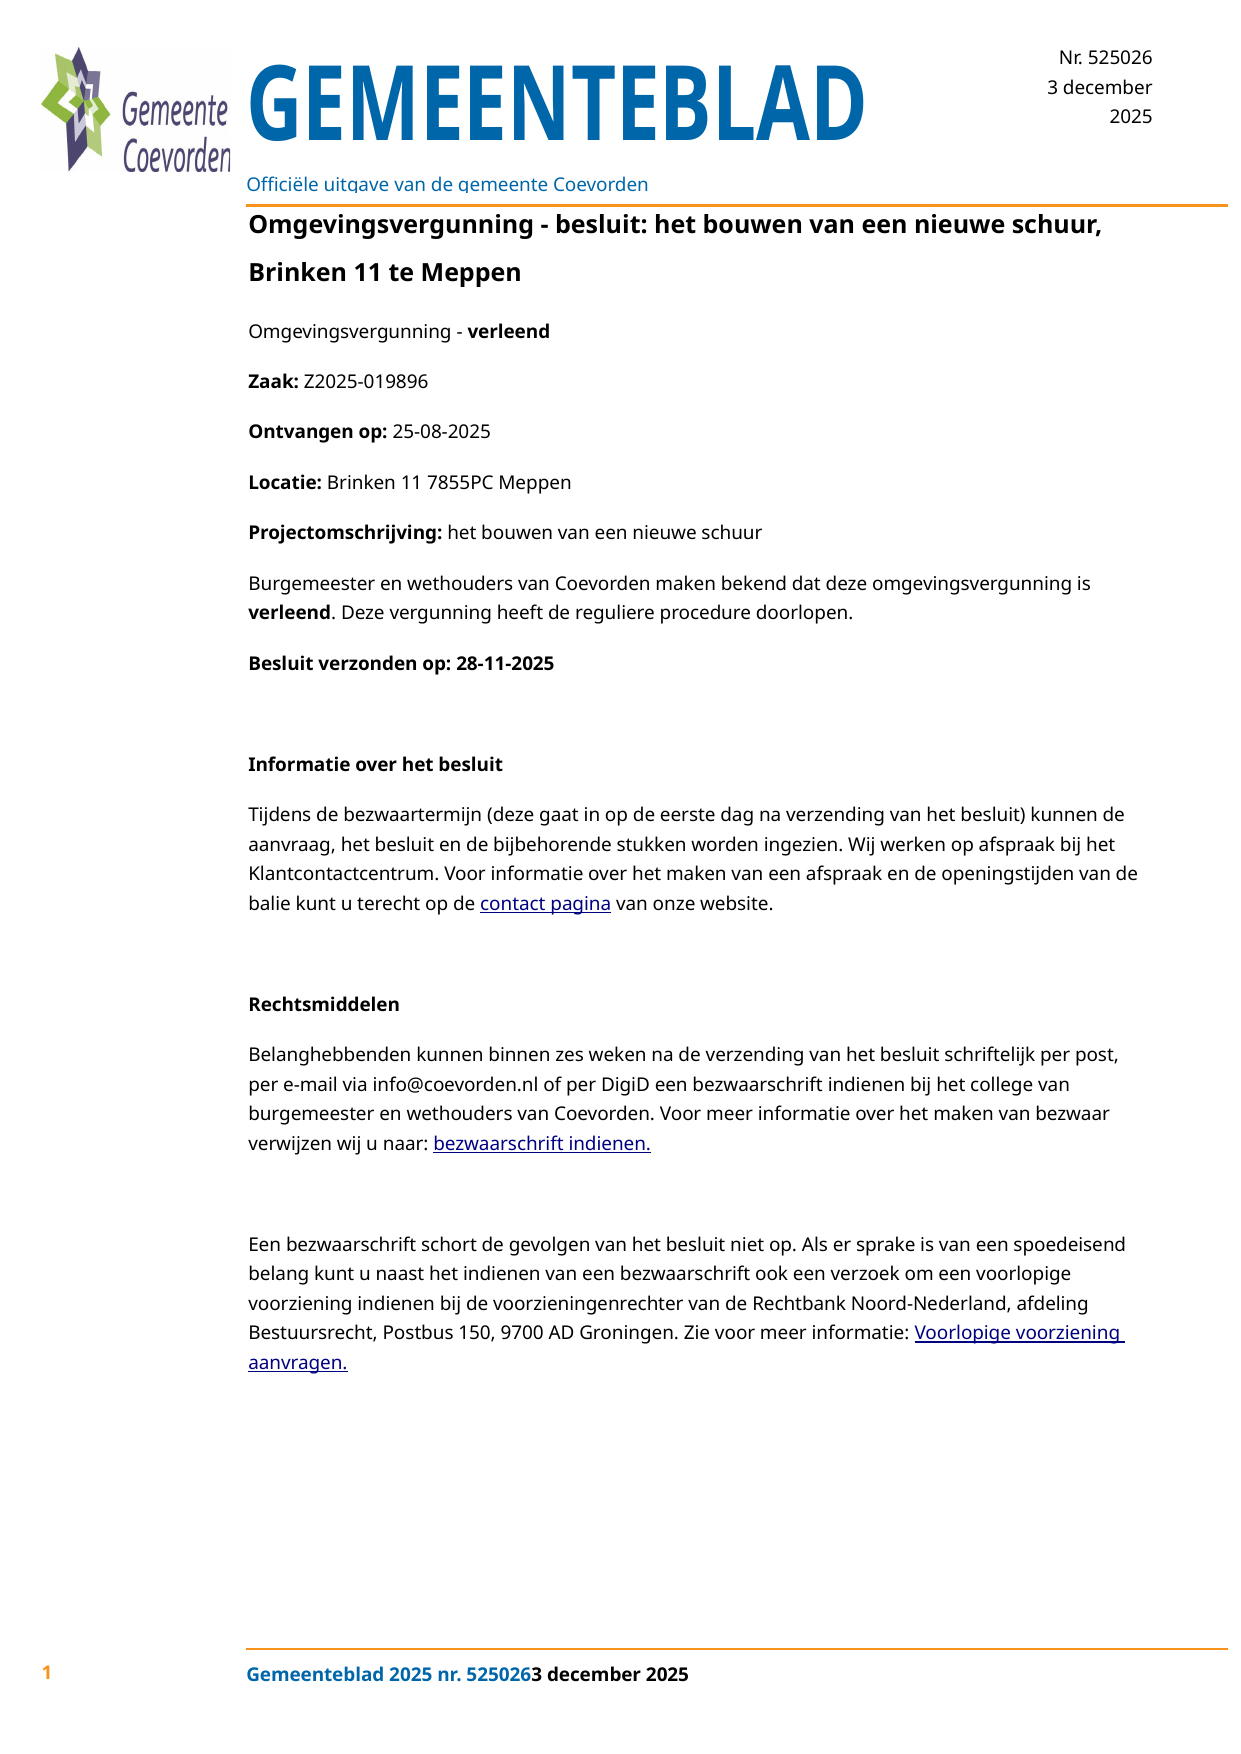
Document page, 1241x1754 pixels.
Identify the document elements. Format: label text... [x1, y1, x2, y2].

text Rechtsmiddelen [248, 991, 1152, 1017]
picture [41, 47, 231, 172]
text Omgevingsvergunning - verleend [248, 318, 1152, 344]
text Zaak: Z2025-019896 [248, 368, 1152, 394]
text Burgemeester en wethouders van Coevorden maken bekend dat deze omgevingsvergunning is verleend. Deze vergunning heeft de reguliere procedure doorlopen. [248, 570, 1152, 625]
text Een bezwaarschrift schort de gevolgen van het besluit niet op. Als er sprake is van een spoedeisend belang kunt u naast het indienen van een bezwaarschrift ook een verzoek om een voorlopige voorziening indienen bij de voorzieningenrechter van de Rechtbank Noord-Nederland, afdeling Bestuursrecht, Postbus 150, 9700 AD Groningen. Zie voor meer informatie: Voorlopige voorziening aanvragen. [248, 1231, 1152, 1375]
text Belanghebbenden kunnen binnen zes weken na de verzending van het besluit schriftelijk per post, per e-mail via info@coevorden.nl of per DigiD een bezwaarschrift indienen bij het college van burgemeester en wethouders van Coevorden. Voor meer informatie over het maken van bezwaar verwijzen wij u naar: bezwaarschrift indienen. [248, 1041, 1152, 1156]
text Omgevingsvergunning - besluit: het bouwen van een nieuwe schuur, Brinken 11 te Meppen [248, 207, 1152, 288]
text Informatie over het besluit [248, 751, 1152, 777]
text Tijdens de bezwaartermijn (deze gaat in op de eerste dag na verzending van het besluit) kunnen de aanvraag, het besluit en de bijbehorende stukken worden ingezien. Wij werken op afspraak bij het Klantcontactcentrum. Voor informatie over het maken van een afspraak en de openingstijden van de balie kunt u terecht op de contact pagina van onze website. [248, 801, 1152, 916]
text Projectomschrijving: het bouwen van een nieuwe schuur [248, 519, 1152, 545]
text Besluit verzonden op: 28-11-2025 [248, 650, 1152, 676]
text Locatie: Brinken 11 7855PC Meppen [248, 469, 1152, 495]
text Ontvangen op: 25-08-2025 [248, 419, 1152, 444]
